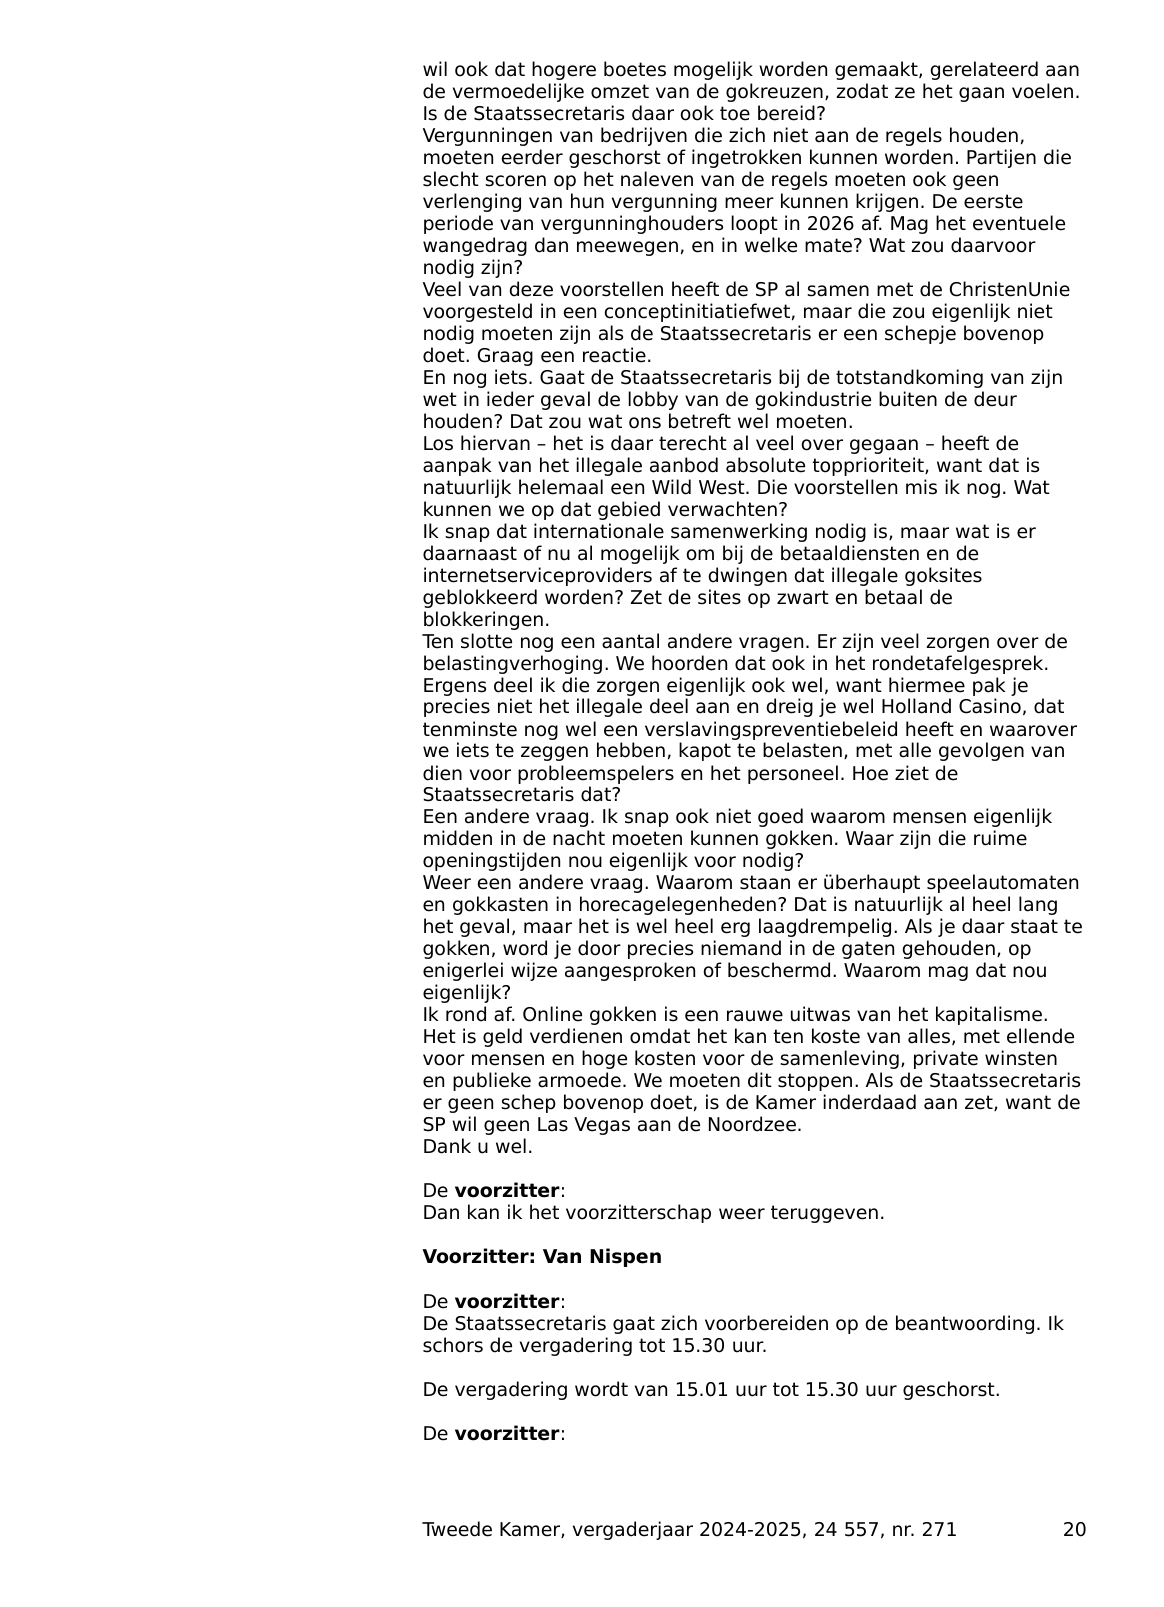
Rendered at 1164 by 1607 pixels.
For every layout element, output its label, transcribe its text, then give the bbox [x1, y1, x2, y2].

text De Staatssecretaris gaat zich voorbereiden op de beantwoording. Ik schors de vergadering tot 15.30 uur. [422, 1312, 1087, 1356]
text Ik snap dat internationale samenwerking nodig is, maar wat is er daarnaast of nu al mogelijk om bij de betaaldiensten en de internetserviceproviders af te dwingen dat illegale goksites geblokkeerd worden? Zet de sites op zwart en betaal de blokkeringen. [422, 521, 1087, 631]
text Een andere vraag. Ik snap ook niet goed waarom mensen eigenlijk midden in de nacht moeten kunnen gokken. Waar zijn die ruime openingstijden nou eigenlijk voor nodig? [422, 806, 1087, 872]
text Los hiervan – het is daar terecht al veel over gegaan – heeft de aanpak van het illegale aanbod absolute topprioriteit, want dat is natuurlijk helemaal een Wild West. Die voorstellen mis ik nog. Wat kunnen we op dat gebied verwachten? [422, 433, 1087, 521]
text Ten slotte nog een aantal andere vragen. Er zijn veel zorgen over de belastingverhoging. We hoorden dat ook in het rondetafelgesprek. Ergens deel ik die zorgen eigenlijk ook wel, want hiermee pak je precies niet het illegale deel aan en dreig je wel Holland Casino, dat tenminste nog wel een verslavingspreventiebeleid heeft en waarover we iets te zeggen hebben, kapot te belasten, met alle gevolgen van dien voor probleemspelers en het personeel. Hoe ziet de Staatssecretaris dat? [422, 631, 1087, 806]
text En nog iets. Gaat de Staatssecretaris bij de totstandkoming van zijn wet in ieder geval de lobby van de gokindustrie buiten de deur houden? Dat zou wat ons betreft wel moeten. [422, 367, 1087, 433]
text Ik rond af. Online gokken is een rauwe uitwas van het kapitalisme. Het is geld verdienen omdat het kan ten koste van alles, met ellende voor mensen en hoge kosten voor de samenleving, private winsten en publieke armoede. We moeten dit stoppen. Als de Staatssecretaris er geen schep bovenop doet, is de Kamer inderdaad aan zet, want de SP wil geen Las Vegas aan de Noordzee. [422, 1004, 1087, 1136]
text Weer een andere vraag. Waarom staan er überhaupt speelautomaten en gokkasten in horecagelegenheden? Dat is natuurlijk al heel lang het geval, maar het is wel heel erg laagdrempelig. Als je daar staat te gokken, word je door precies niemand in de gaten gehouden, op enigerlei wijze aangesproken of beschermd. Waarom mag dat nou eigenlijk? [422, 872, 1087, 1004]
text Voorzitter: Van Nispen [422, 1246, 1087, 1268]
text Dan kan ik het voorzitterschap weer teruggeven. [422, 1202, 1087, 1224]
text De voorzitter: [422, 1180, 1087, 1202]
text Veel van deze voorstellen heeft de SP al samen met de ChristenUnie voorgesteld in een conceptinitiatiefwet, maar die zou eigenlijk niet nodig moeten zijn als de Staatssecretaris er een schepje bovenop doet. Graag een reactie. [422, 279, 1087, 367]
text De vergadering wordt van 15.01 uur tot 15.30 uur geschorst. [422, 1379, 1087, 1401]
text De voorzitter: [422, 1423, 1087, 1445]
text Dank u wel. [422, 1136, 1087, 1158]
text Vergunningen van bedrijven die zich niet aan de regels houden, moeten eerder geschorst of ingetrokken kunnen worden. Partijen die slecht scoren op het naleven van de regels moeten ook geen verlenging van hun vergunning meer kunnen krijgen. De eerste periode van vergunninghouders loopt in 2026 af. Mag het eventuele wangedrag dan meewegen, en in welke mate? Wat zou daarvoor nodig zijn? [422, 125, 1087, 279]
text wil ook dat hogere boetes mogelijk worden gemaakt, gerelateerd aan de vermoedelijke omzet van de gokreuzen, zodat ze het gaan voelen. Is de Staatssecretaris daar ook toe bereid? [422, 59, 1087, 125]
text De voorzitter: [422, 1291, 1087, 1312]
